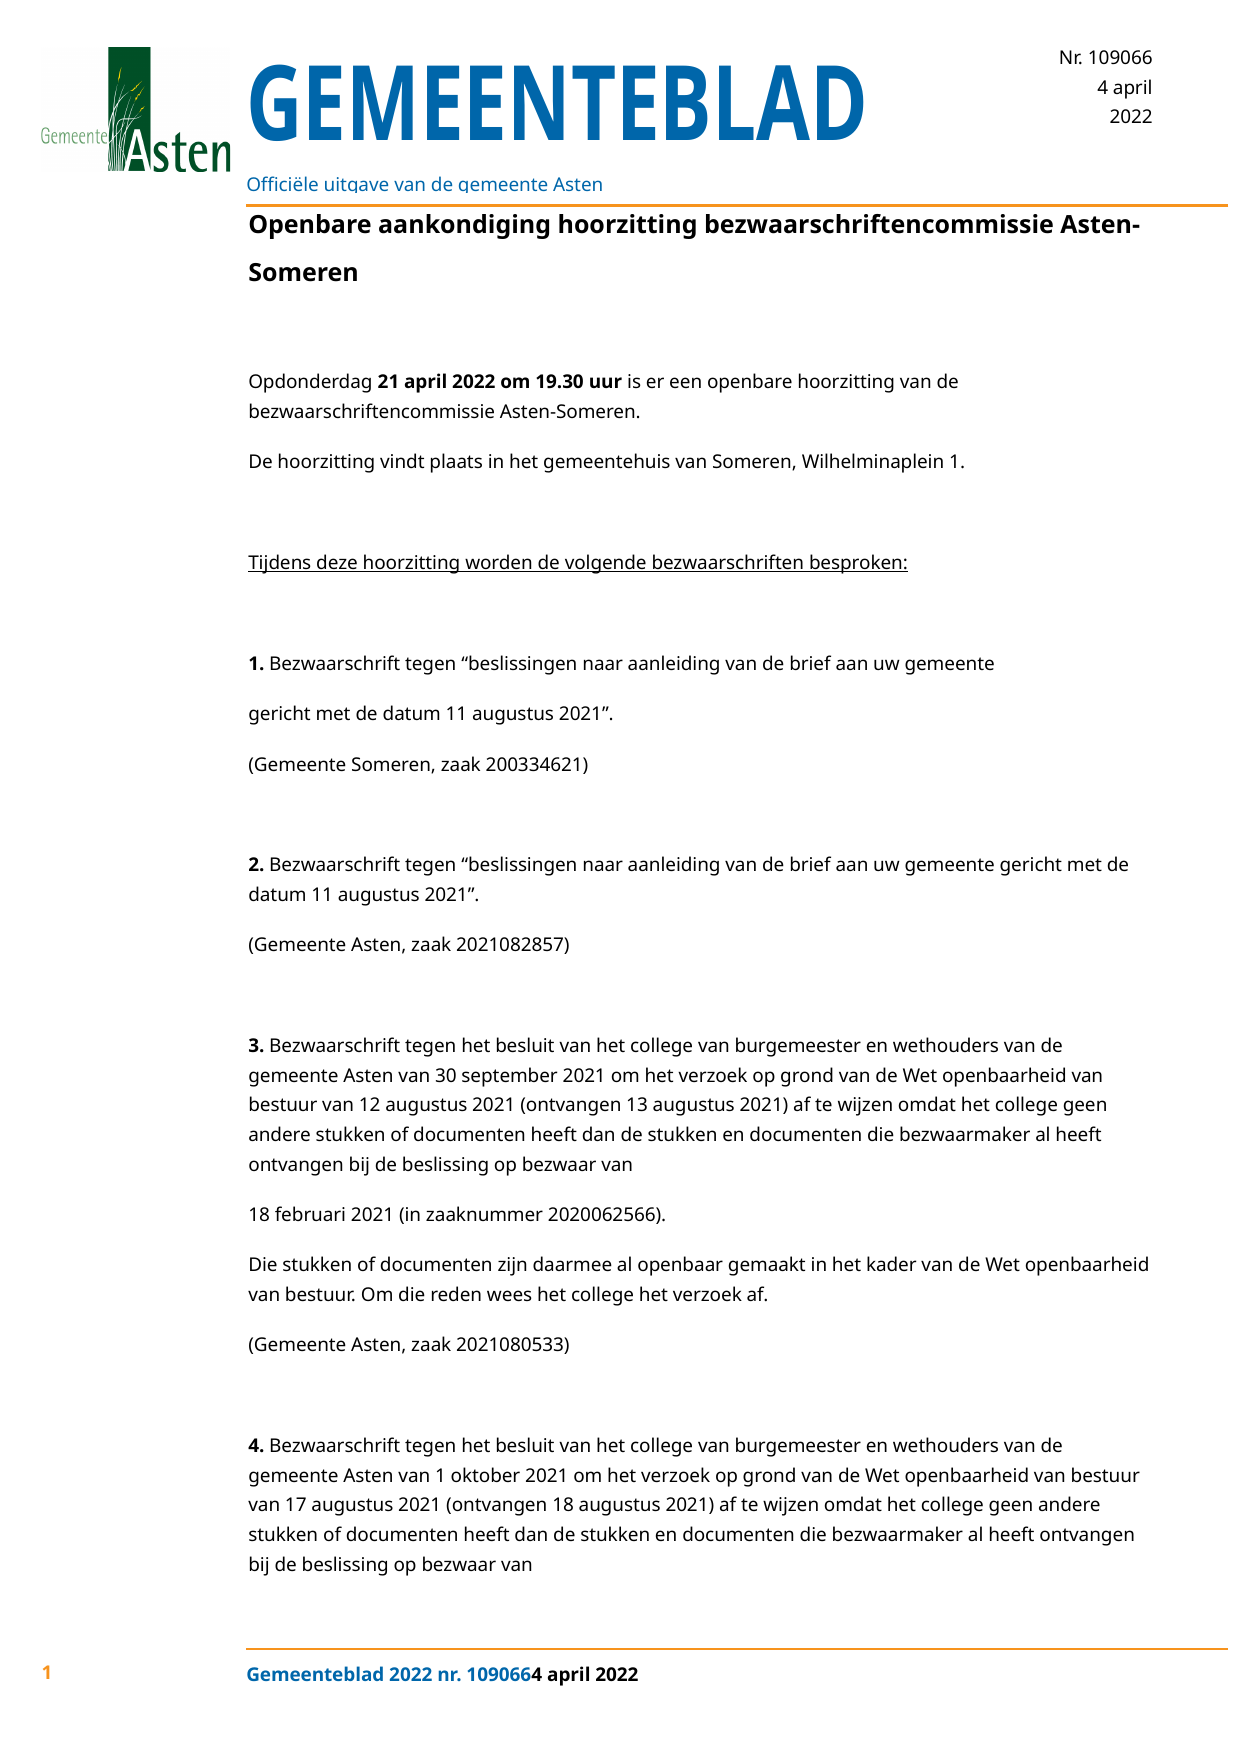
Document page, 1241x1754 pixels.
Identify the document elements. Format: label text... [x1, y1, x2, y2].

picture [41, 47, 231, 172]
text Opdonderdag 21 april 2022 om 19.30 uur is er een openbare hoorzitting van de bezwaarschriftencommissie Asten-Someren. [248, 368, 1152, 424]
text 4. Bezwaarschrift tegen het besluit van het college van burgemeester en wethouders van de gemeente Asten van 1 oktober 2021 om het verzoek op grond van de Wet openbaarheid van bestuur van 17 augustus 2021 (ontvangen 18 augustus 2021) af te wijzen omdat het college geen andere stukken of documenten heeft dan de stukken en documenten die bezwaarmaker al heeft ontvangen bij de beslissing op bezwaar van [248, 1432, 1152, 1577]
text gericht met de datum 11 augustus 2021”. [248, 700, 1152, 726]
text (Gemeente Someren, zaak 200334621) [248, 751, 1152, 777]
text De hoorzitting vindt plaats in het gemeentehuis van Someren, Wilhelminaplein 1. [248, 448, 1152, 474]
text (Gemeente Asten, zaak 2021082857) [248, 932, 1152, 957]
text Openbare aankondiging hoorzitting bezwaarschriftencommissie Asten-Someren [248, 207, 1152, 288]
text Die stukken of documenten zijn daarmee al openbaar gemaakt in het kader van de Wet openbaarheid van bestuur. Om die reden wees het college het verzoek af. [248, 1252, 1152, 1307]
text 2. Bezwaarschrift tegen “beslissingen naar aanleiding van de brief aan uw gemeente gericht met de datum 11 augustus 2021”. [248, 852, 1152, 907]
text 3. Bezwaarschrift tegen het besluit van het college van burgemeester en wethouders van de gemeente Asten van 30 september 2021 om het verzoek op grond van de Wet openbaarheid van bestuur van 12 augustus 2021 (ontvangen 13 augustus 2021) af te wijzen omdat het college geen andere stukken of documenten heeft dan de stukken en documenten die bezwaarmaker al heeft ontvangen bij de beslissing op bezwaar van [248, 1032, 1152, 1177]
text 1. Bezwaarschrift tegen “beslissingen naar aanleiding van de brief aan uw gemeente [248, 650, 1152, 676]
text Tijdens deze hoorzitting worden de volgende bezwaarschriften besproken: [248, 549, 1152, 575]
text (Gemeente Asten, zaak 2021080533) [248, 1332, 1152, 1357]
text 18 februari 2021 (in zaaknummer 2020062566). [248, 1201, 1152, 1227]
